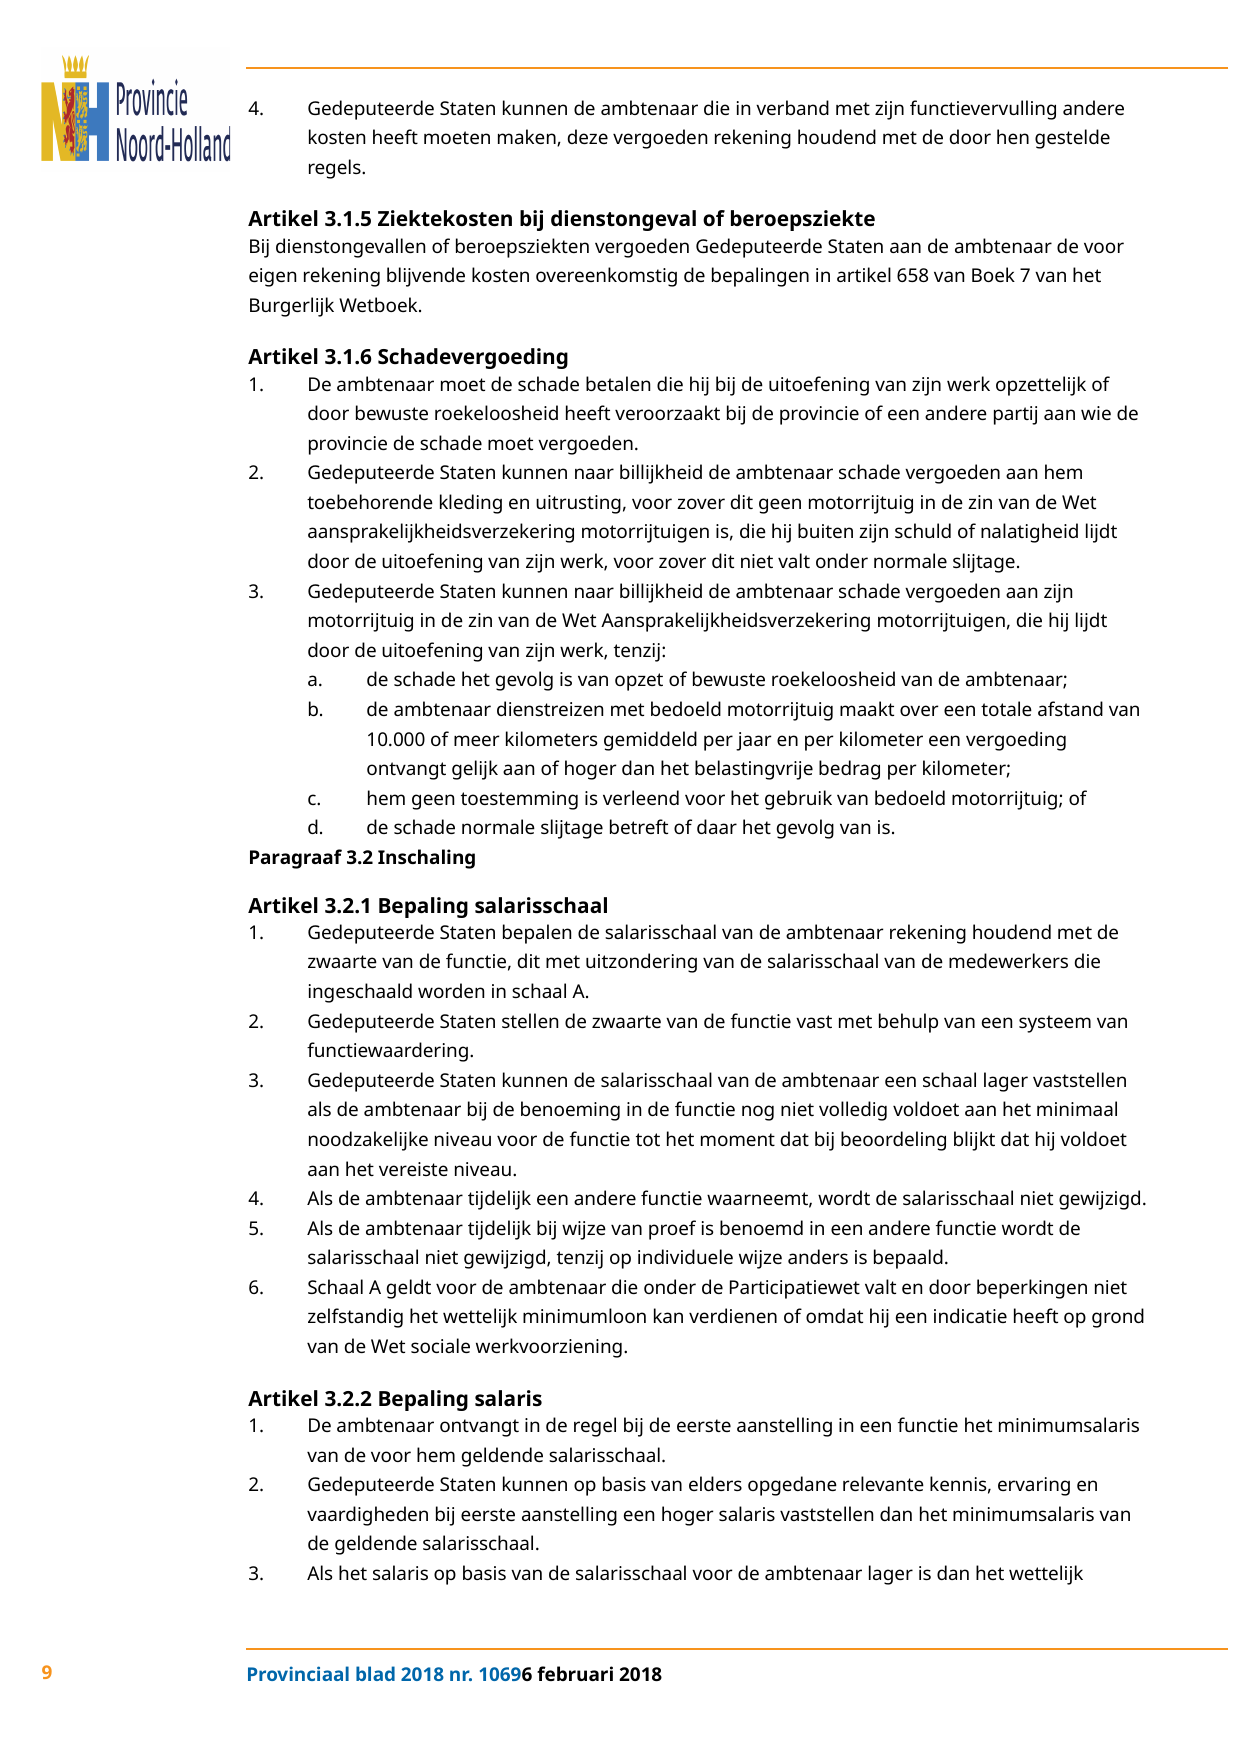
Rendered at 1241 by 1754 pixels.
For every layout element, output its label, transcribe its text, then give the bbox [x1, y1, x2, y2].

list Gedeputeerde Staten kunnen naar billijkheid de ambtenaar schade vergoeden aan hem toebehorende kleding en uitrusting, voor zover dit geen motorrijtuig in de zin van de Wet aansprakelijkheidsverzekering motorrijtuigen is, die hij buiten zijn schuld of nalatigheid lijdt door de uitoefening van zijn werk, voor zover dit niet valt onder normale slijtage. [248, 459, 1152, 574]
text Bij dienstongevallen of beroepsziekten vergoeden Gedeputeerde Staten aan de ambtenaar de voor eigen rekening blijvende kosten overeenkomstig de bepalingen in artikel 658 van Boek 7 van het Burgerlijk Wetboek. [248, 233, 1152, 318]
list de ambtenaar dienstreizen met bedoeld motorrijtuig maakt over een totale afstand van 10.000 of meer kilometers gemiddeld per jaar en per kilometer een vergoeding ontvangt gelijk aan of hoger dan het belastingvrije bedrag per kilometer; [307, 696, 1152, 781]
text Paragraaf 3.2 Inschaling [248, 844, 1152, 870]
list Gedeputeerde Staten stellen de zwaarte van de functie vast met behulp van een systeem van functiewaardering. [248, 1008, 1152, 1063]
list de schade het gevolg is van opzet of bewuste roekeloosheid van de ambtenaar; [307, 667, 1152, 692]
list Gedeputeerde Staten kunnen de salarisschaal van de ambtenaar een schaal lager vaststellen als de ambtenaar bij de benoeming in de functie nog niet volledig voldoet aan het minimaal noodzakelijke niveau voor de functie tot het moment dat bij beoordeling blijkt dat hij voldoet aan het vereiste niveau. [248, 1067, 1152, 1182]
text Artikel 3.2.2 Bepaling salaris [248, 1384, 1152, 1412]
list Als de ambtenaar tijdelijk een andere functie waarneemt, wordt de salarisschaal niet gewijzigd. [248, 1185, 1152, 1211]
list De ambtenaar moet de schade betalen die hij bij de uitoefening van zijn werk opzettelijk of door bewuste roekeloosheid heeft veroorzaakt bij de provincie of een andere partij aan wie de provincie de schade moet vergoeden. [248, 371, 1152, 456]
list hem geen toestemming is verleend voor het gebruik van bedoeld motorrijtuig; of [307, 785, 1152, 811]
list Als de ambtenaar tijdelijk bij wijze van proef is benoemd in een andere functie wordt de salarisschaal niet gewijzigd, tenzij op individuele wijze anders is bepaald. [248, 1215, 1152, 1270]
list Gedeputeerde Staten kunnen naar billijkheid de ambtenaar schade vergoeden aan zijn motorrijtuig in de zin van de Wet Aansprakelijkheidsverzekering motorrijtuigen, die hij lijdt door de uitoefening van zijn werk, tenzij: [248, 578, 1152, 663]
list Gedeputeerde Staten kunnen op basis van elders opgedane relevante kennis, ervaring en vaardigheden bij eerste aanstelling een hoger salaris vaststellen dan het minimumsalaris van de geldende salarisschaal. [248, 1471, 1152, 1556]
text Artikel 3.1.5 Ziektekosten bij dienstongeval of beroepsziekte [248, 204, 1152, 233]
list de schade normale slijtage betreft of daar het gevolg van is. [307, 814, 1152, 840]
picture [41, 47, 231, 172]
text Artikel 3.2.1 Bepaling salarisschaal [248, 891, 1152, 919]
list Als het salaris op basis van de salarisschaal voor de ambtenaar lager is dan het wettelijk [248, 1560, 1152, 1586]
list Gedeputeerde Staten kunnen de ambtenaar die in verband met zijn functievervulling andere kosten heeft moeten maken, deze vergoeden rekening houdend met de door hen gestelde regels. [248, 95, 1152, 180]
list De ambtenaar ontvangt in de regel bij de eerste aanstelling in een functie het minimumsalaris van de voor hem geldende salarisschaal. [248, 1412, 1152, 1467]
list Gedeputeerde Staten bepalen de salarisschaal van de ambtenaar rekening houdend met de zwaarte van de functie, dit met uitzondering van de salarisschaal van de medewerkers die ingeschaald worden in schaal A. [248, 919, 1152, 1004]
list Schaal A geldt voor de ambtenaar die onder de Participatiewet valt en door beperkingen niet zelfstandig het wettelijk minimumloon kan verdienen of omdat hij een indicatie heeft op grond van de Wet sociale werkvoorziening. [248, 1274, 1152, 1359]
text Artikel 3.1.6 Schadevergoeding [248, 342, 1152, 371]
